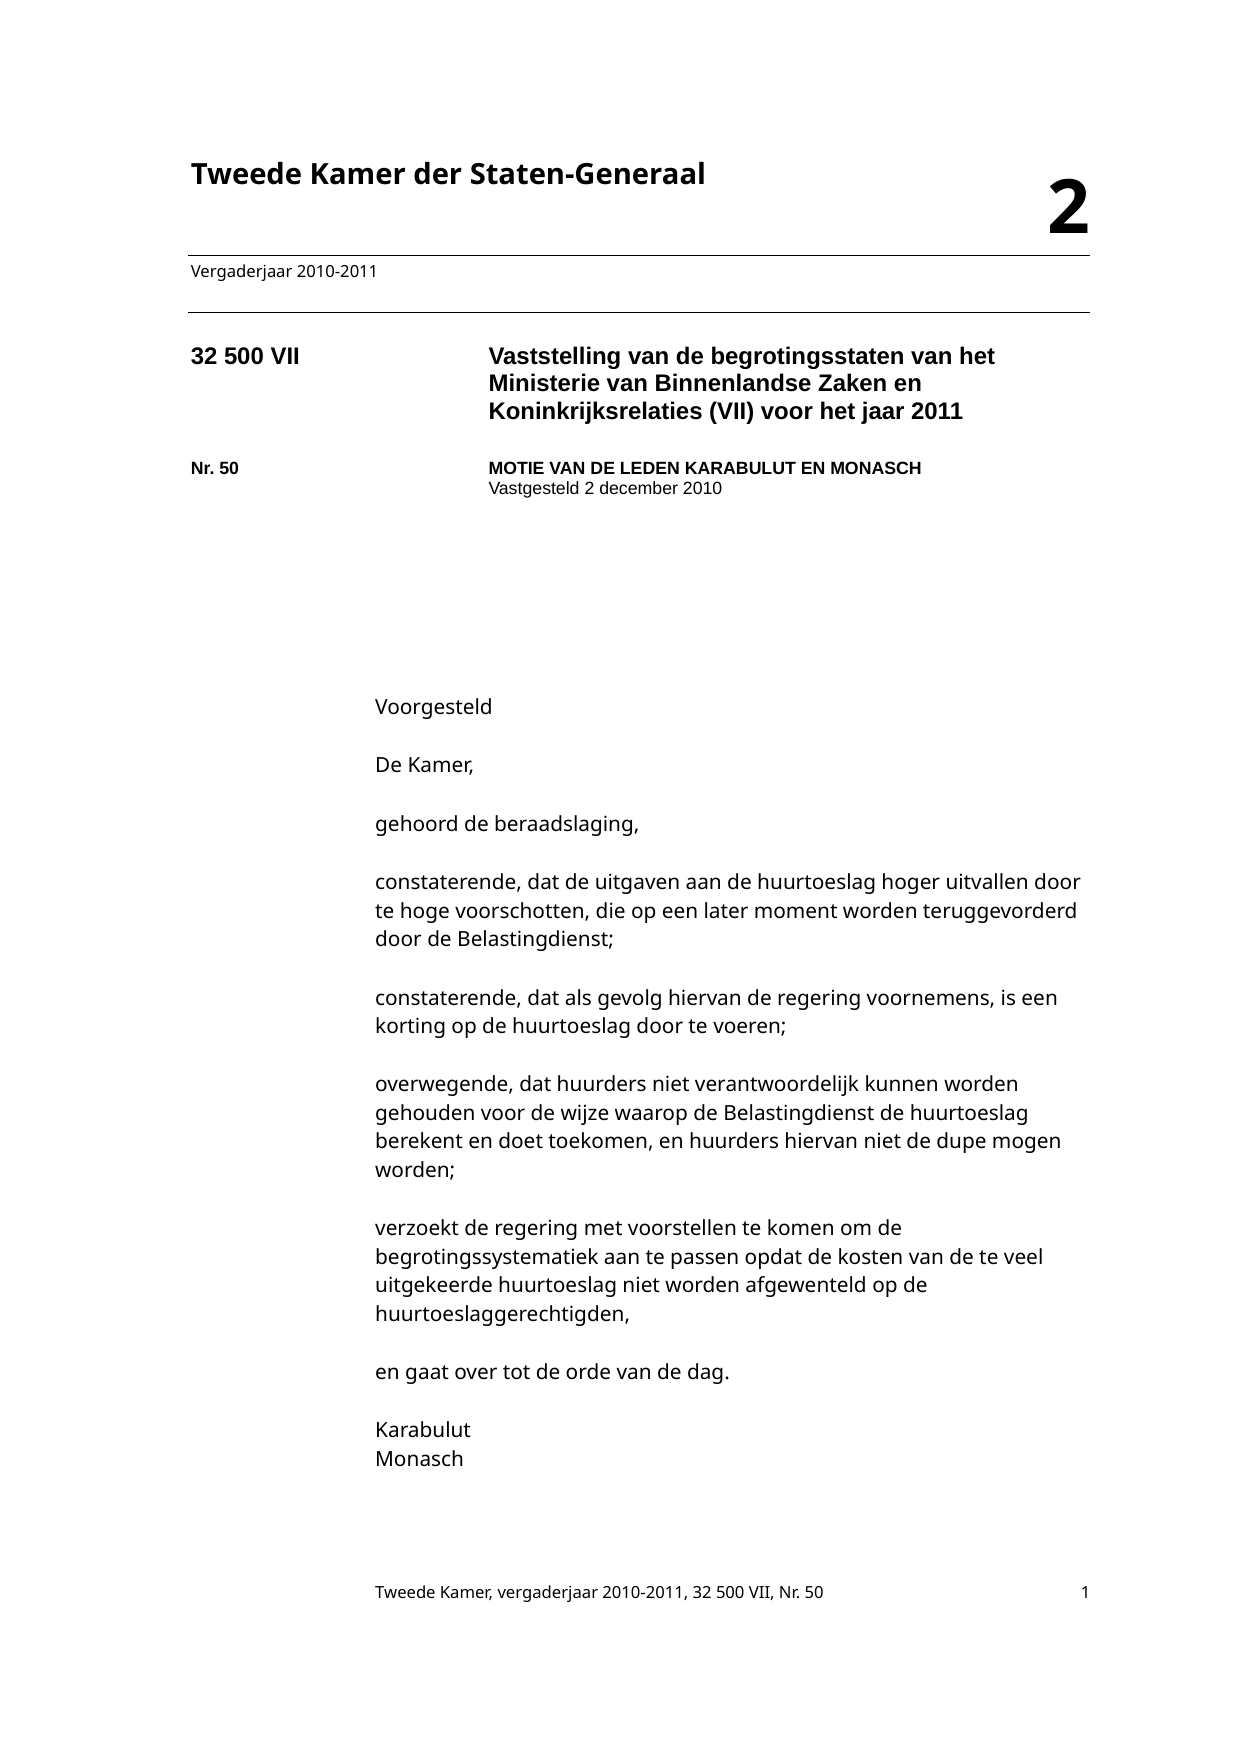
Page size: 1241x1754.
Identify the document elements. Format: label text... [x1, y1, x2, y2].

table_cell [485, 256, 1090, 312]
text Voorgesteld [375, 692, 1090, 721]
text constaterende, dat de uitgaven aan de huurtoeslag hoger uitvallen door te hoge voorschotten, die op een later moment worden teruggevorderd door de Belastingdienst; [375, 867, 1090, 953]
text Monasch [375, 1444, 1090, 1472]
text en gaat over tot de orde van de dag. [375, 1357, 1090, 1386]
table_cell Vaststelling van de begrotingsstaten van het Ministerie van Binnenlandse Zaken en Koninkrijksrelaties (VII) voor het jaar 2011 [485, 339, 1090, 454]
text gehoord de beraadslaging, [375, 809, 1090, 837]
table_header Tweede Kamer der Staten-Generaal [188, 150, 909, 255]
table_cell MOTIE VAN DE LEDEN KARABULUT EN MONASCH Vastgesteld 2 december 2010 [485, 455, 1090, 573]
text constaterende, dat als gevolg hiervan de regering voornemens, is een korting op de huurtoeslag door te voeren; [375, 983, 1090, 1039]
text overwegende, dat huurders niet verantwoordelijk kunnen worden gehouden voor de wijze waarop de Belastingdienst de huurtoeslag berekent en doet toekomen, en huurders hiervan niet de dupe mogen worden; [375, 1069, 1090, 1183]
text Karabulut [375, 1416, 1090, 1444]
table_cell [485, 313, 1090, 339]
table_header 2 [910, 150, 1090, 255]
table_cell Vergaderjaar 2010-2011 [188, 256, 485, 312]
table_cell 32 500 VII [188, 339, 485, 454]
text De Kamer, [375, 751, 1090, 779]
table_cell [188, 313, 485, 339]
table_cell Nr. 50 [188, 455, 485, 573]
text verzoekt de regering met voorstellen te komen om de begrotingssystematiek aan te passen opdat de kosten van de te veel uitgekeerde huurtoeslag niet worden afgewenteld op de huurtoeslaggerechtigden, [375, 1213, 1090, 1327]
